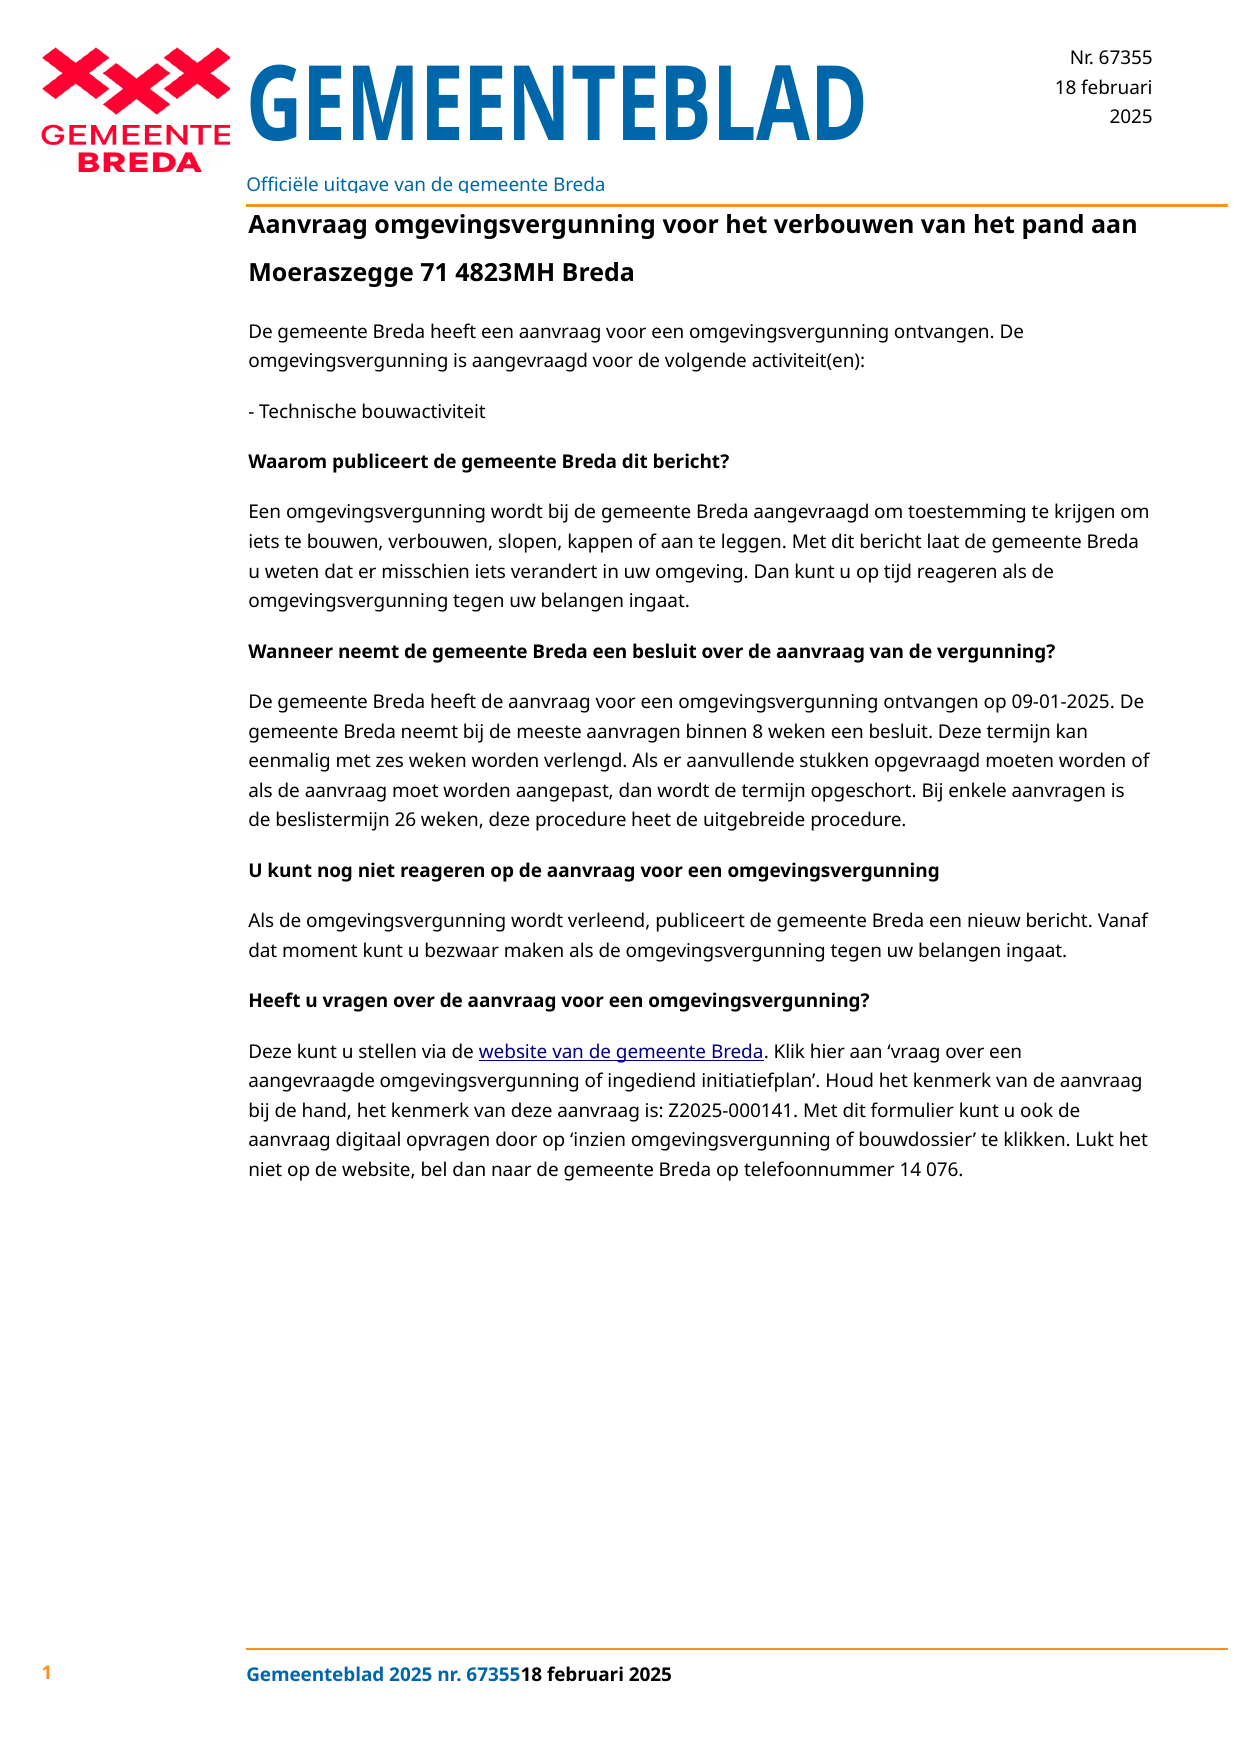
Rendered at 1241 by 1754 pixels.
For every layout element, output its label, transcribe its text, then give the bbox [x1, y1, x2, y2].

text Heeft u vragen over de aanvraag voor een omgevingsvergunning? [248, 987, 1152, 1013]
text Als de omgevingsvergunning wordt verleend, publiceert de gemeente Breda een nieuw bericht. Vanaf dat moment kunt u bezwaar maken als de omgevingsvergunning tegen uw belangen ingaat. [248, 907, 1152, 963]
text De gemeente Breda heeft de aanvraag voor een omgevingsvergunning ontvangen op 09-01-2025. De gemeente Breda neemt bij de meeste aanvragen binnen 8 weken een besluit. Deze termijn kan eenmalig met zes weken worden verlengd. Als er aanvullende stukken opgevraagd moeten worden of als de aanvraag moet worden aangepast, dan wordt de termijn opgeschort. Bij enkele aanvragen is de beslistermijn 26 weken, deze procedure heet de uitgebreide procedure. [248, 688, 1152, 832]
text Waarom publiceert de gemeente Breda dit bericht? [248, 448, 1152, 474]
text Aanvraag omgevingsvergunning voor het verbouwen van het pand aan Moeraszegge 71 4823MH Breda [248, 207, 1152, 288]
text Deze kunt u stellen via de website van de gemeente Breda. Klik hier aan ‘vraag over een aangevraagde omgevingsvergunning of ingediend initiatiefplan’. Houd het kenmerk van de aanvraag bij de hand, het kenmerk van deze aanvraag is: Z2025-000141. Met dit formulier kunt u ook de aanvraag digitaal opvragen door op ‘inzien omgevingsvergunning of bouwdossier’ te klikken. Lukt het niet op de website, bel dan naar de gemeente Breda op telefoonnummer 14 076. [248, 1038, 1152, 1182]
text De gemeente Breda heeft een aanvraag voor een omgevingsvergunning ontvangen. De omgevingsvergunning is aangevraagd voor de volgende activiteit(en): [248, 318, 1152, 373]
text Wanneer neemt de gemeente Breda een besluit over de aanvraag van de vergunning? [248, 638, 1152, 664]
picture [41, 47, 231, 172]
text Een omgevingsvergunning wordt bij de gemeente Breda aangevraagd om toestemming te krijgen om iets te bouwen, verbouwen, slopen, kappen of aan te leggen. Met dit bericht laat de gemeente Breda u weten dat er misschien iets verandert in uw omgeving. Dan kunt u op tijd reageren als de omgevingsvergunning tegen uw belangen ingaat. [248, 499, 1152, 613]
text - Technische bouwactiviteit [248, 398, 1152, 424]
text U kunt nog niet reageren op de aanvraag voor een omgevingsvergunning [248, 857, 1152, 883]
